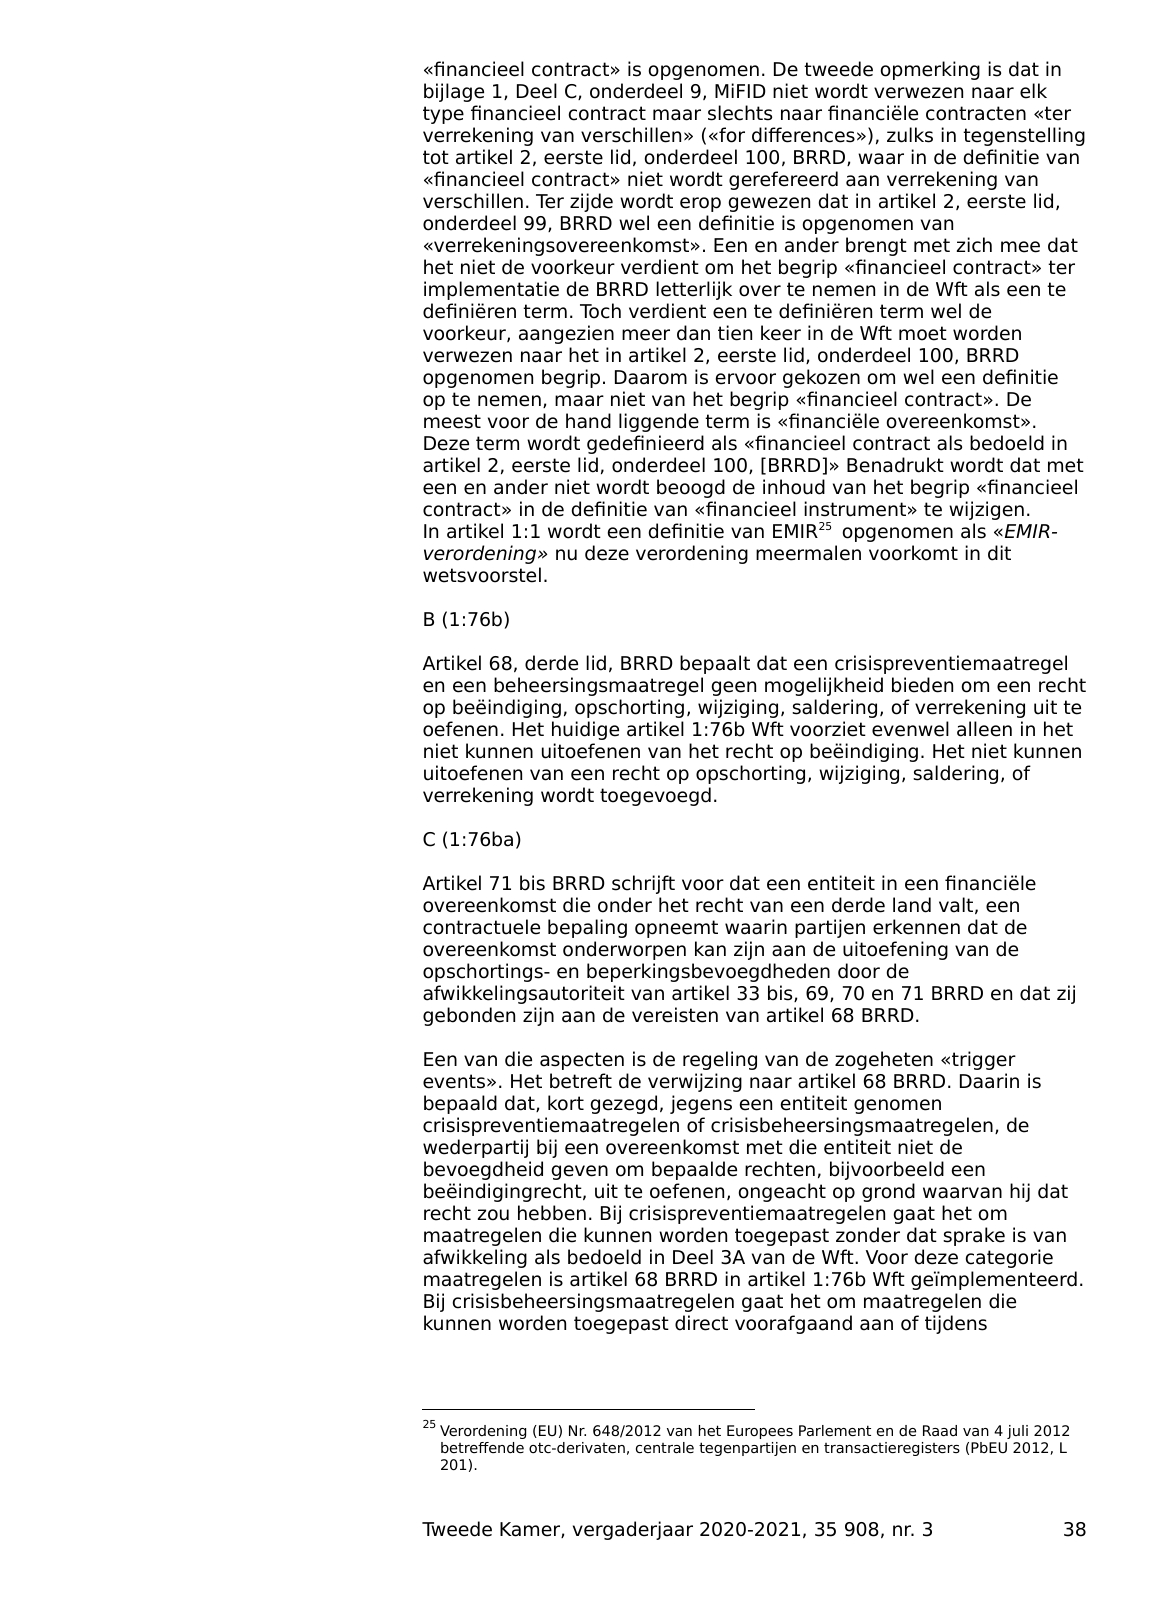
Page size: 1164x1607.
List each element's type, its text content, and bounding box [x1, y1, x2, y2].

text Artikel 71 bis BRRD schrijft voor dat een entiteit in een financiële overeenkomst die onder het recht van een derde land valt, een contractuele bepaling opneemt waarin partijen erkennen dat de overeenkomst onderworpen kan zijn aan de uitoefening van de opschortings- en beperkingsbevoegdheden door de afwikkelingsautoriteit van artikel 33 bis, 69, 70 en 71 BRRD en dat zij gebonden zijn aan de vereisten van artikel 68 BRRD. [422, 873, 1087, 1027]
text Verordening (EU) Nr. 648/2012 van het Europees Parlement en de Raad van 4 juli 2012 betreffende otc-derivaten, centrale tegenpartijen en transactieregisters (PbEU 2012, L 201). [422, 1418, 1087, 1474]
subtitle B (1:76b) [422, 609, 1087, 631]
text Artikel 68, derde lid, BRRD bepaalt dat een crisispreventiemaatregel en een beheersingsmaatregel geen mogelijkheid bieden om een recht op beëindiging, opschorting, wijziging, saldering, of verrekening uit te oefenen. Het huidige artikel 1:76b Wft voorziet evenwel alleen in het niet kunnen uitoefenen van het recht op beëindiging. Het niet kunnen uitoefenen van een recht op opschorting, wijziging, saldering, of verrekening wordt toegevoegd. [422, 653, 1087, 807]
subtitle C (1:76ba) [422, 829, 1087, 851]
text In artikel 1:1 wordt een definitie van EMIR opgenomen als «EMIR-verordening» nu deze verordening meermalen voorkomt in dit wetsvoorstel. [422, 521, 1087, 587]
text «financieel contract» is opgenomen. De tweede opmerking is dat in bijlage 1, Deel C, onderdeel 9, MiFID niet wordt verwezen naar elk type financieel contract maar slechts naar financiële contracten «ter verrekening van verschillen» («for differences»), zulks in tegenstelling tot artikel 2, eerste lid, onderdeel 100, BRRD, waar in de definitie van «financieel contract» niet wordt gerefereerd aan verrekening van verschillen. Ter zijde wordt erop gewezen dat in artikel 2, eerste lid, onderdeel 99, BRRD wel een definitie is opgenomen van «verrekeningsovereenkomst». Een en ander brengt met zich mee dat het niet de voorkeur verdient om het begrip «financieel contract» ter implementatie de BRRD letterlijk over te nemen in de Wft als een te definiëren term. Toch verdient een te definiëren term wel de voorkeur, aangezien meer dan tien keer in de Wft moet worden verwezen naar het in artikel 2, eerste lid, onderdeel 100, BRRD opgenomen begrip. Daarom is ervoor gekozen om wel een definitie op te nemen, maar niet van het begrip «financieel contract». De meest voor de hand liggende term is «financiële overeenkomst». Deze term wordt gedefinieerd als «financieel contract als bedoeld in artikel 2, eerste lid, onderdeel 100, [BRRD]» Benadrukt wordt dat met een en ander niet wordt beoogd de inhoud van het begrip «financieel contract» in de definitie van «financieel instrument» te wijzigen. [422, 59, 1087, 521]
text Een van die aspecten is de regeling van de zogeheten «trigger events». Het betreft de verwijzing naar artikel 68 BRRD. Daarin is bepaald dat, kort gezegd, jegens een entiteit genomen crisispreventiemaatregelen of crisisbeheersingsmaatregelen, de wederpartij bij een overeenkomst met die entiteit niet de bevoegdheid geven om bepaalde rechten, bijvoorbeeld een beëindigingrecht, uit te oefenen, ongeacht op grond waarvan hij dat recht zou hebben. Bij crisispreventiemaatregelen gaat het om maatregelen die kunnen worden toegepast zonder dat sprake is van afwikkeling als bedoeld in Deel 3A van de Wft. Voor deze categorie maatregelen is artikel 68 BRRD in artikel 1:76b Wft geïmplementeerd. Bij crisisbeheersingsmaatregelen gaat het om maatregelen die kunnen worden toegepast direct voorafgaand aan of tijdens [422, 1049, 1087, 1335]
